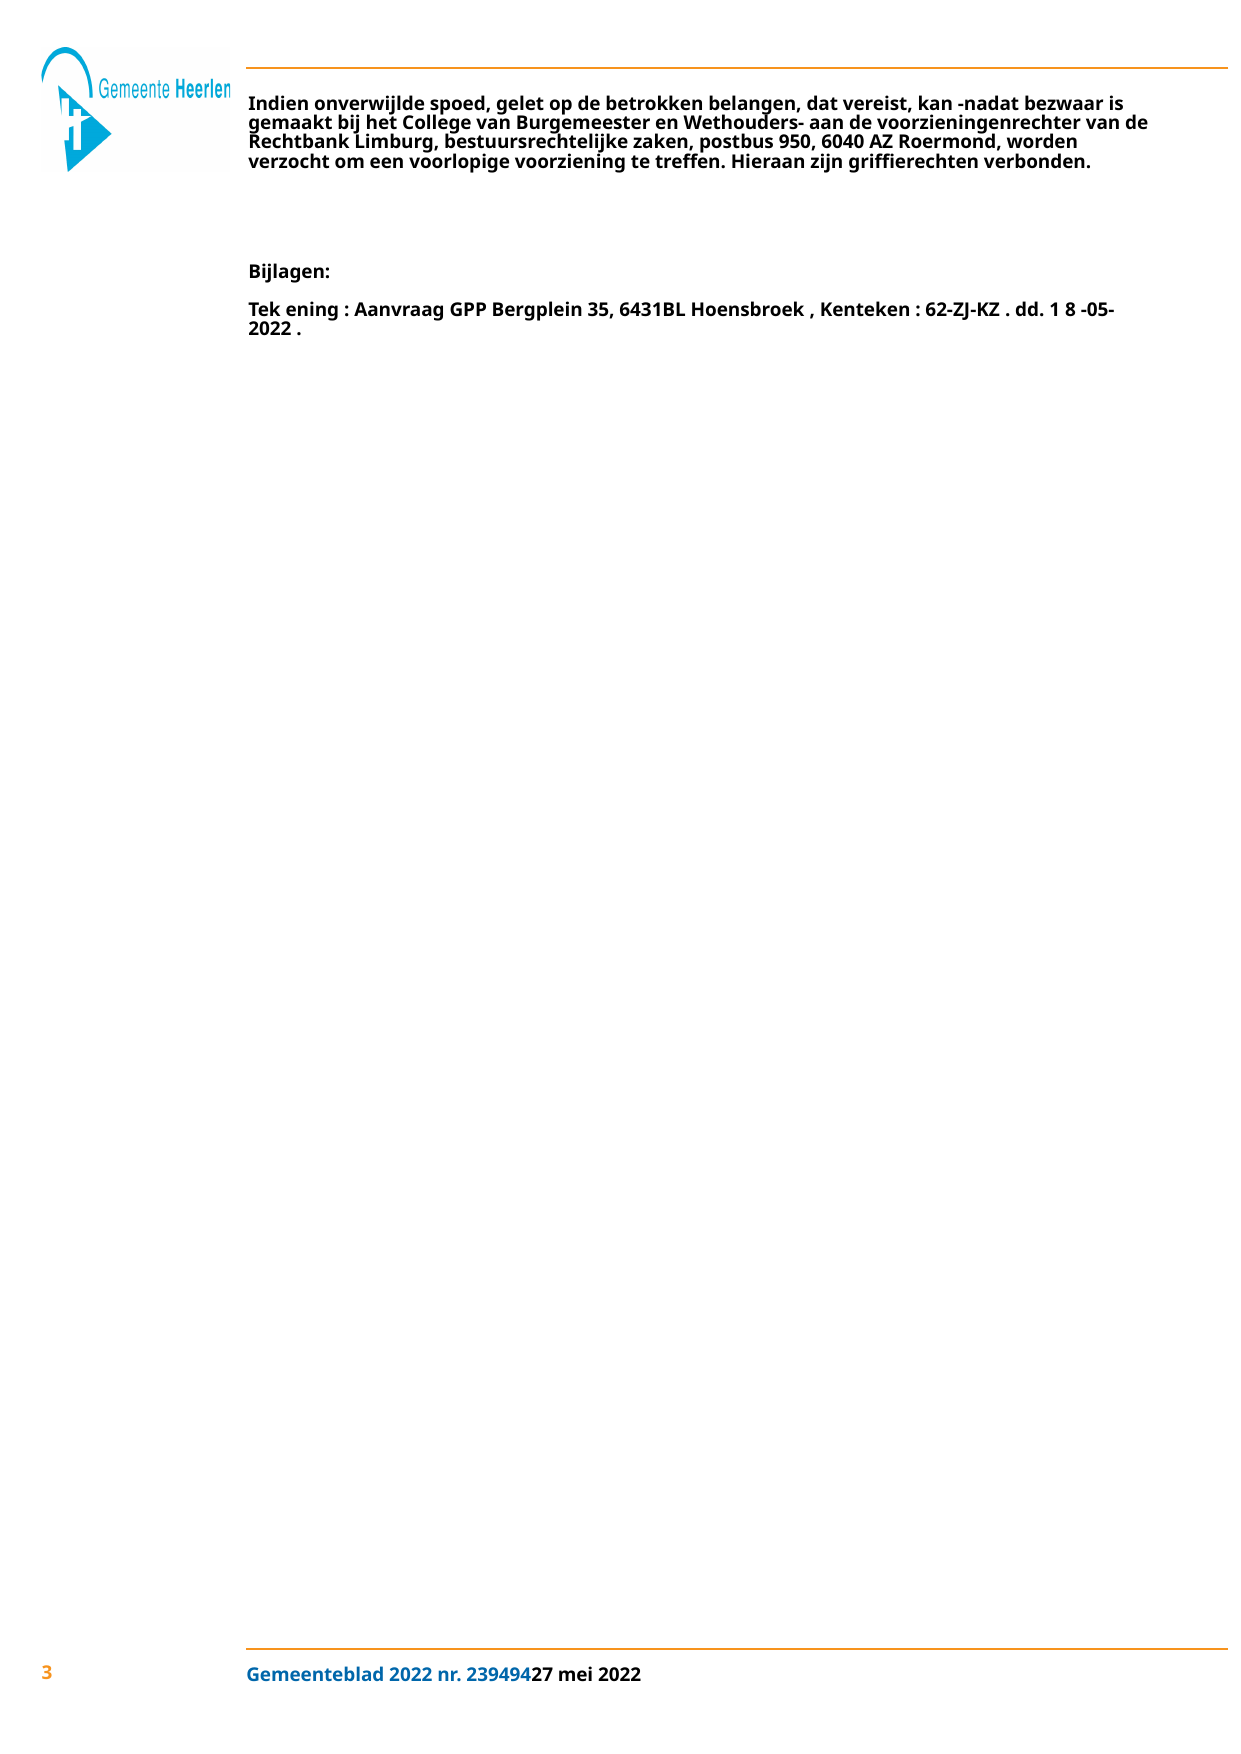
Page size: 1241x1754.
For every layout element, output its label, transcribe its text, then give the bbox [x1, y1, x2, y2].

text Tek ening : Aanvraag GPP Bergplein 35, 6431BL Hoensbroek , Kenteken : 62-ZJ-KZ . dd. 1 8 -05-2022 . [248, 301, 1152, 339]
picture [41, 47, 231, 172]
picture [41, 47, 59, 70]
text Bijlagen: [248, 263, 1152, 283]
text Indien onverwijlde spoed, gelet op de betrokken belangen, dat vereist, kan -nadat bezwaar is gemaakt bij het College van Burgemeester en Wethouders- aan de voorzieningenrechter van de Rechtbank Limburg, bestuursrechtelijke zaken, postbus 950, 6040 AZ Roermond, worden verzocht om een voorlopige voorziening te treffen. Hieraan zijn griffierechten verbonden. [248, 95, 1152, 172]
